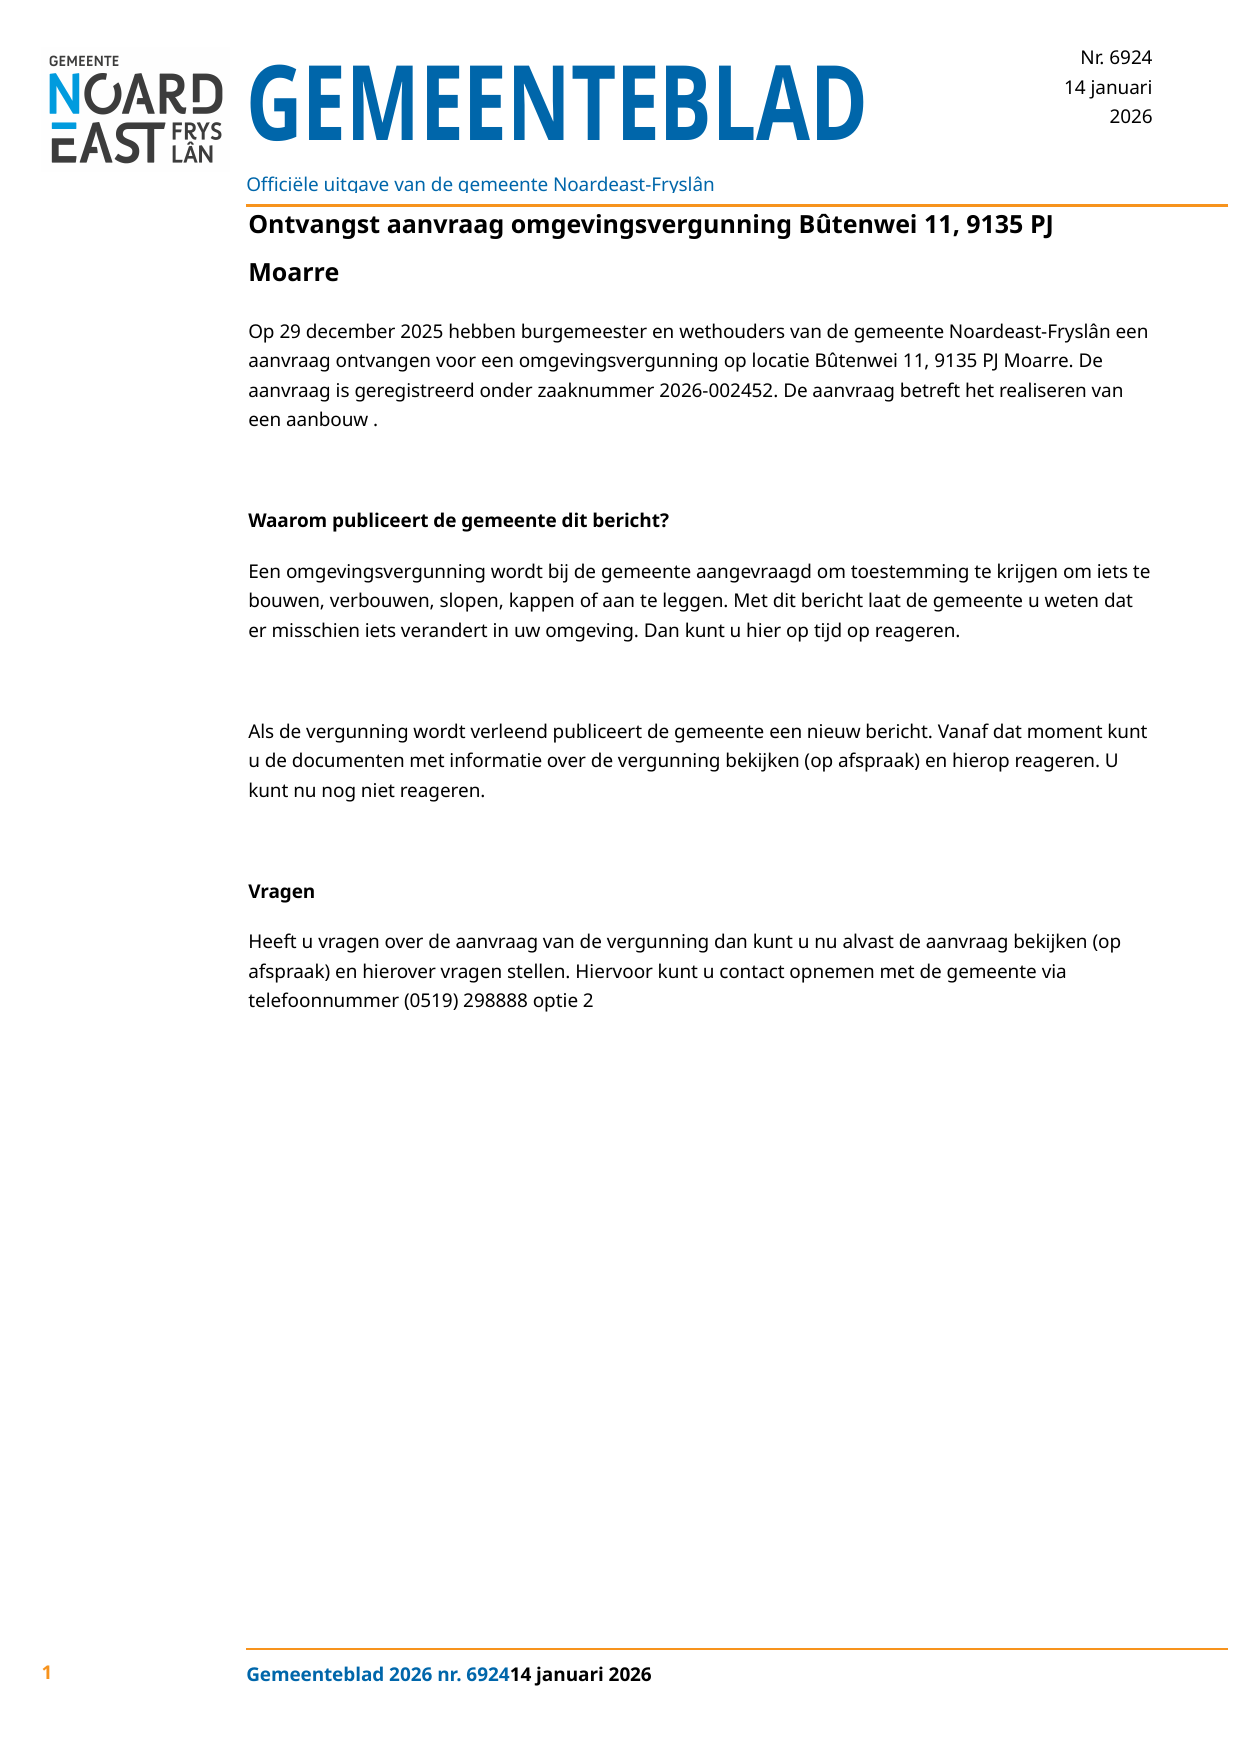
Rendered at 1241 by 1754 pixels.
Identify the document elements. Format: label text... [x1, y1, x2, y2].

text Heeft u vragen over de aanvraag van de vergunning dan kunt u nu alvast de aanvraag bekijken (op afspraak) en hierover vragen stellen. Hiervoor kunt u contact opnemen met de gemeente via telefoonnummer (0519) 298888 optie 2 [248, 928, 1152, 1013]
text Ontvangst aanvraag omgevingsvergunning Bûtenwei 11, 9135 PJ Moarre [248, 207, 1152, 288]
text Waarom publiceert de gemeente dit bericht? [248, 507, 1152, 533]
text Als de vergunning wordt verleend publiceert de gemeente een nieuw bericht. Vanaf dat moment kunt u de documenten met informatie over de vergunning bekijken (op afspraak) en hierop reageren. U kunt nu nog niet reageren. [248, 718, 1152, 803]
picture [41, 47, 231, 172]
text Vragen [248, 878, 1152, 904]
text Op 29 december 2025 hebben burgemeester en wethouders van de gemeente Noardeast-Fryslân een aanvraag ontvangen voor een omgevingsvergunning op locatie Bûtenwei 11, 9135 PJ Moarre. De aanvraag is geregistreerd onder zaaknummer 2026-002452. De aanvraag betreft het realiseren van een aanbouw . [248, 318, 1152, 432]
text Een omgevingsvergunning wordt bij de gemeente aangevraagd om toestemming te krijgen om iets te bouwen, verbouwen, slopen, kappen of aan te leggen. Met dit bericht laat de gemeente u weten dat er misschien iets verandert in uw omgeving. Dan kunt u hier op tijd op reageren. [248, 558, 1152, 643]
